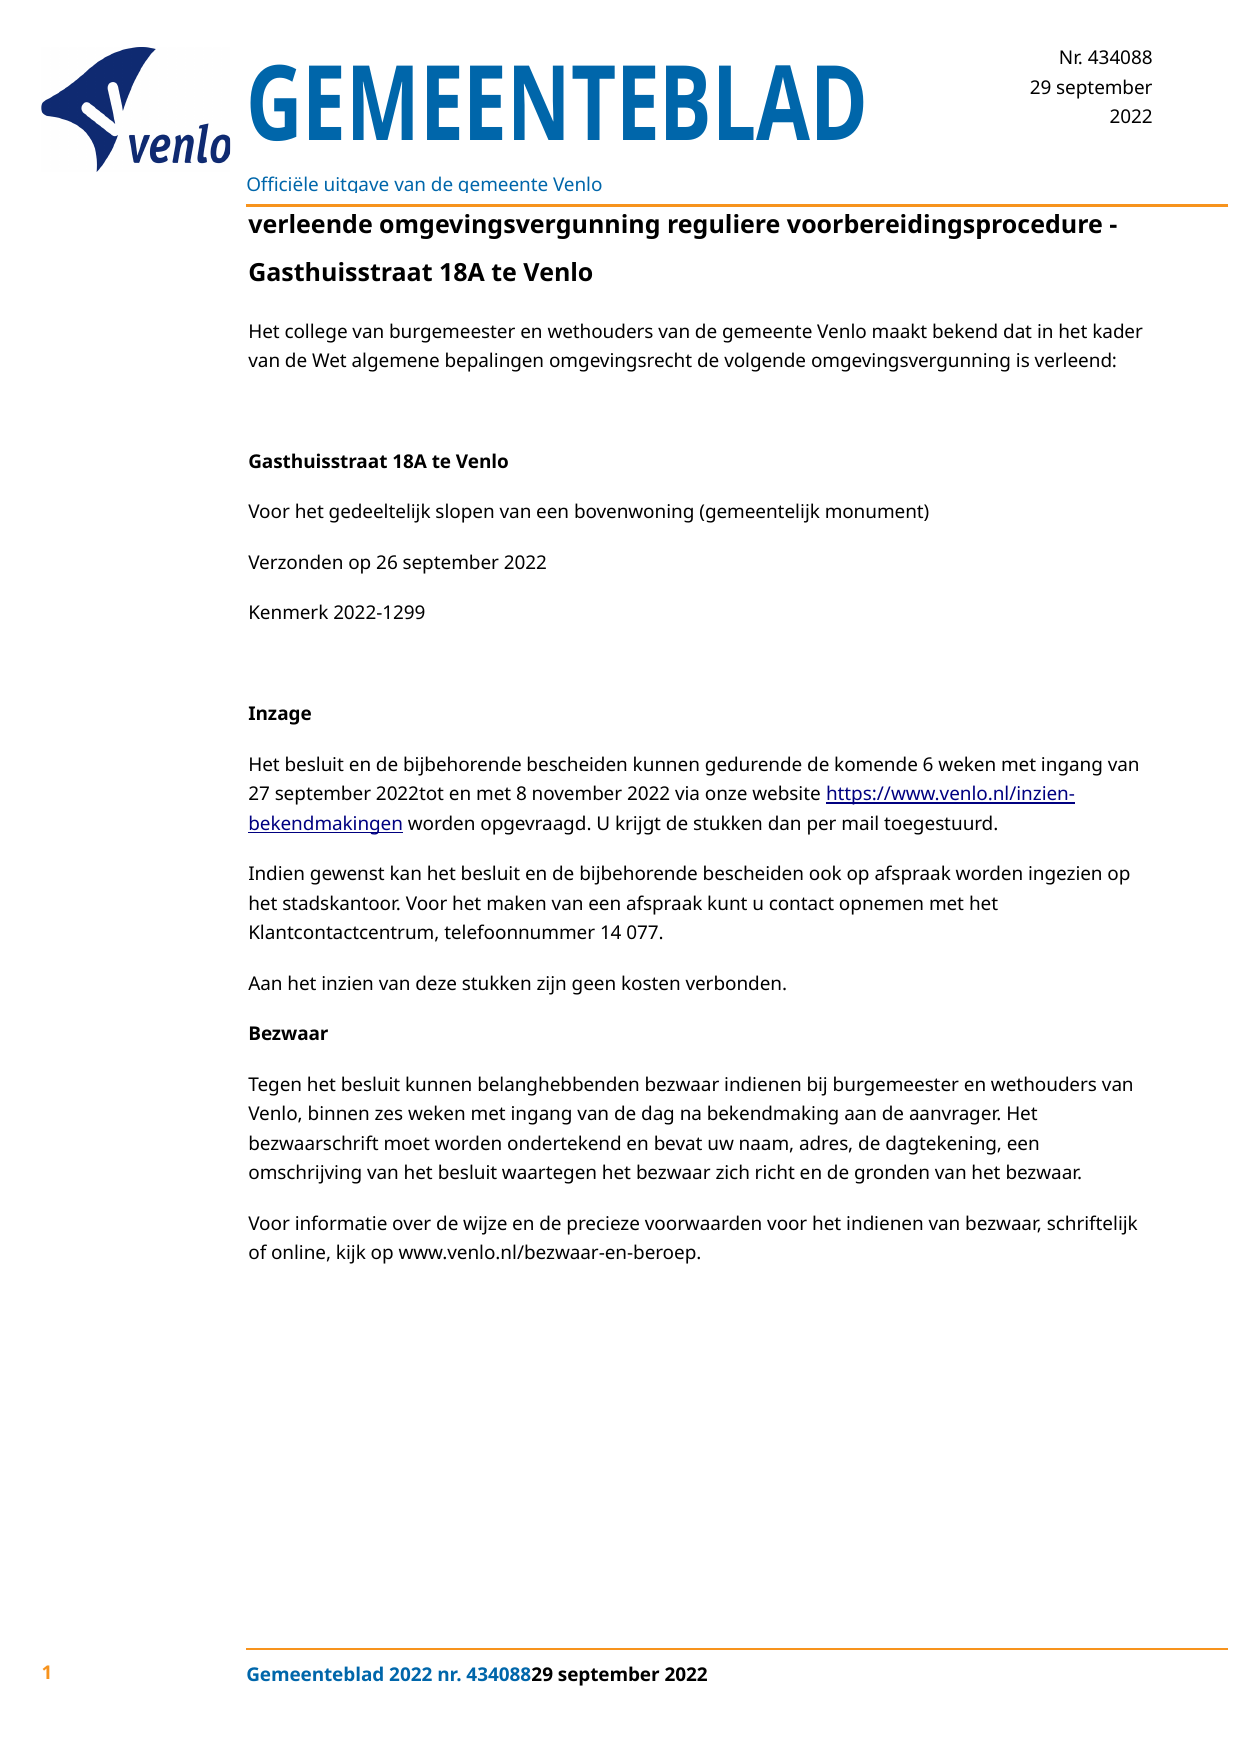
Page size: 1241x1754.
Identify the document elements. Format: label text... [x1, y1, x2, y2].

text Het college van burgemeester en wethouders van de gemeente Venlo maakt bekend dat in het kader van de Wet algemene bepalingen omgevingsrecht de volgende omgevingsvergunning is verleend: [248, 318, 1152, 373]
text Tegen het besluit kunnen belanghebbenden bezwaar indienen bij burgemeester en wethouders van Venlo, binnen zes weken met ingang van de dag na bekendmaking aan de aanvrager. Het bezwaarschrift moet worden ondertekend en bevat uw naam, adres, de dagtekening, een omschrijving van het besluit waartegen het bezwaar zich richt en de gronden van het bezwaar. [248, 1071, 1152, 1185]
picture [41, 47, 231, 172]
text Gasthuisstraat 18A te Venlo [248, 448, 1152, 474]
text Aan het inzien van deze stukken zijn geen kosten verbonden. [248, 970, 1152, 996]
text Bezwaar [248, 1020, 1152, 1046]
text Verzonden op 26 september 2022 [248, 549, 1152, 575]
text Voor informatie over de wijze en de precieze voorwaarden voor het indienen van bezwaar, schriftelijk of online, kijk op www.venlo.nl/bezwaar-en-beroep. [248, 1210, 1152, 1265]
text verleende omgevingsvergunning reguliere voorbereidingsprocedure - Gasthuisstraat 18A te Venlo [248, 207, 1152, 288]
text Inzage [248, 700, 1152, 726]
text Kenmerk 2022-1299 [248, 599, 1152, 625]
text Voor het gedeeltelijk slopen van een bovenwoning (gemeentelijk monument) [248, 499, 1152, 524]
text Het besluit en de bijbehorende bescheiden kunnen gedurende de komende 6 weken met ingang van 27 september 2022tot en met 8 november 2022 via onze website https://www.venlo.nl/inzien-bekendmakingen worden opgevraagd. U krijgt de stukken dan per mail toegestuurd. [248, 751, 1152, 836]
text Indien gewenst kan het besluit en de bijbehorende bescheiden ook op afspraak worden ingezien op het stadskantoor. Voor het maken van een afspraak kunt u contact opnemen met het Klantcontactcentrum, telefoonnummer 14 077. [248, 860, 1152, 945]
